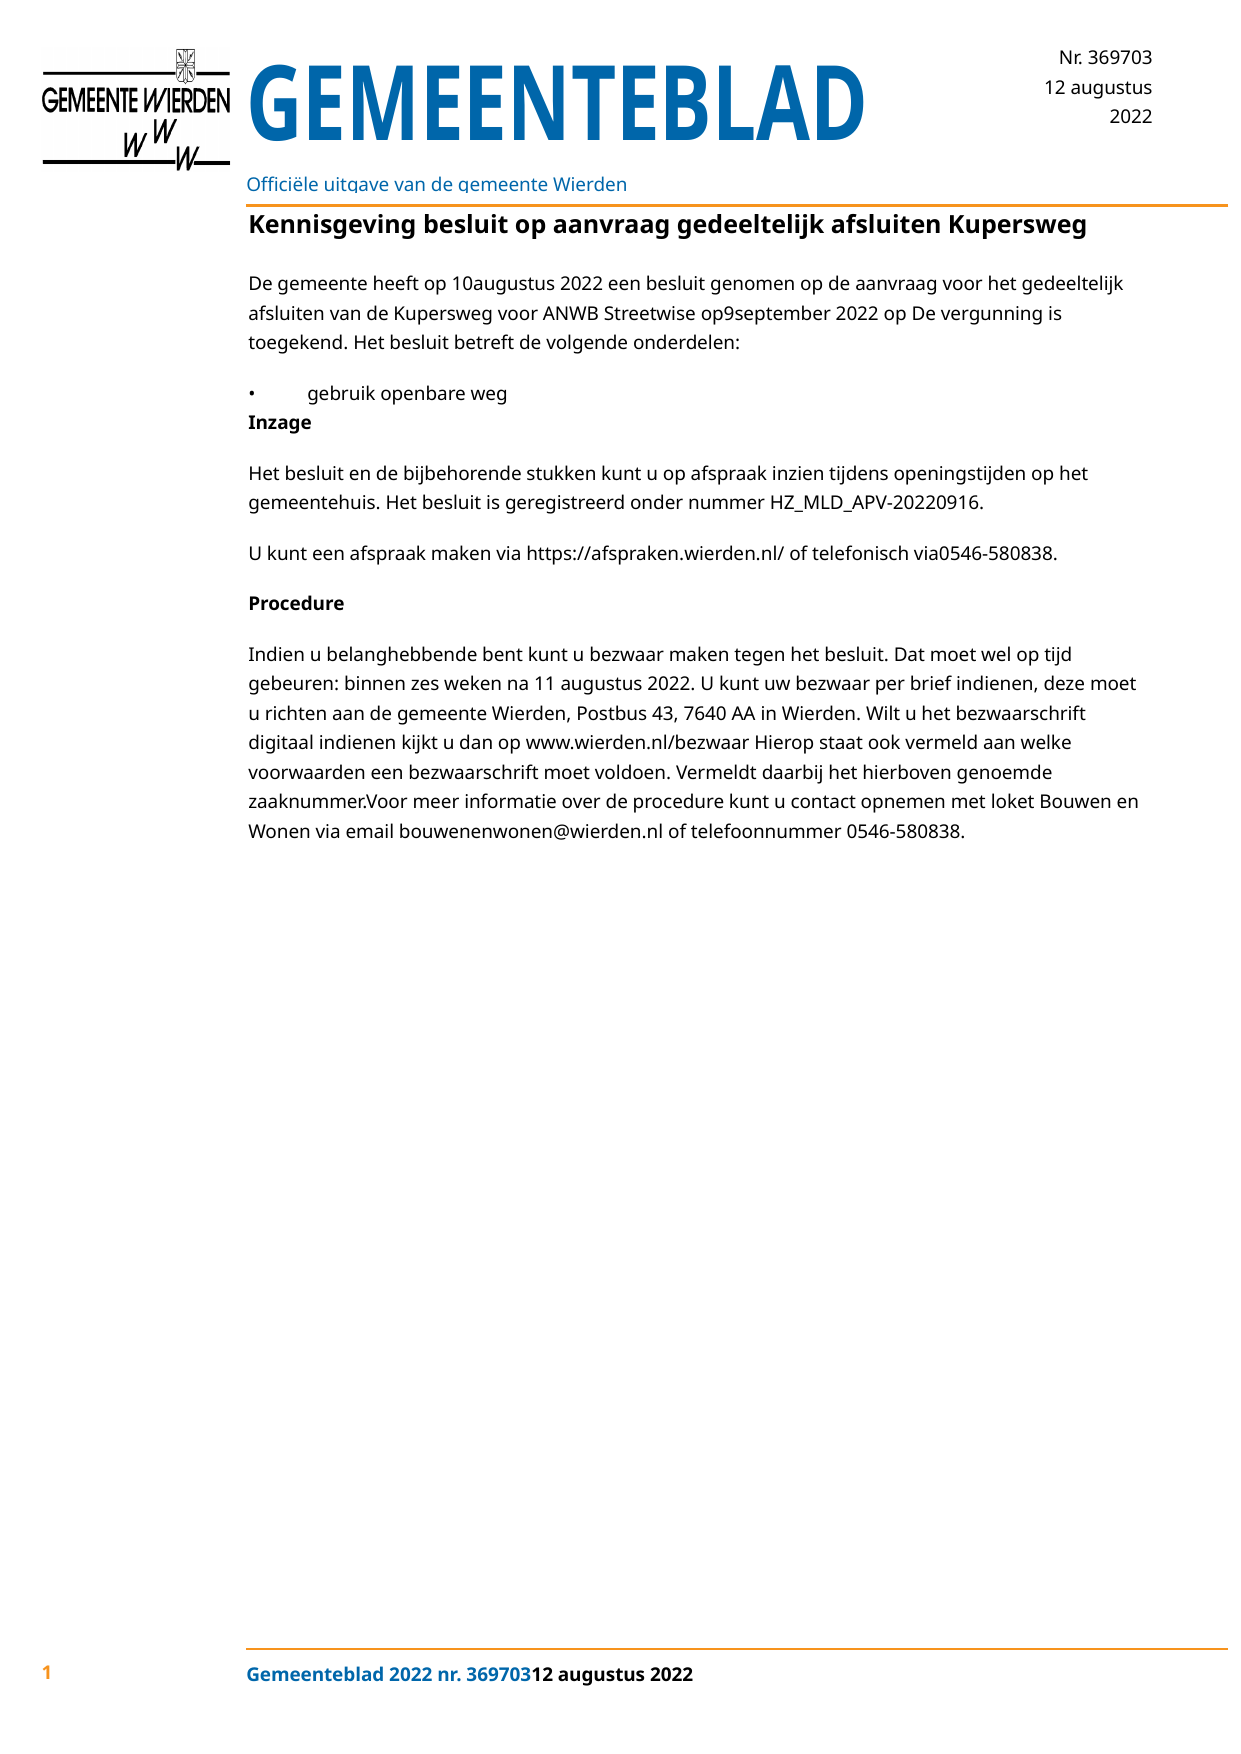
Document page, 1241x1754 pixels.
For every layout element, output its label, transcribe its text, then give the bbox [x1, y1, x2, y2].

text De gemeente heeft op 10augustus 2022 een besluit genomen op de aanvraag voor het gedeeltelijk afsluiten van de Kupersweg voor ANWB Streetwise op9september 2022 op De vergunning is toegekend. Het besluit betreft de volgende onderdelen: [248, 270, 1152, 355]
text Kennisgeving besluit op aanvraag gedeeltelijk afsluiten Kupersweg [248, 207, 1152, 241]
text U kunt een afspraak maken via https://afspraken.wierden.nl/ of telefonisch via0546-580838. [248, 540, 1152, 566]
list gebruik openbare weg [248, 380, 1152, 406]
text Procedure [248, 590, 1152, 616]
text Het besluit en de bijbehorende stukken kunt u op afspraak inzien tijdens openingstijden op het gemeentehuis. Het besluit is geregistreerd onder nummer HZ_MLD_APV-20220916. [248, 460, 1152, 515]
text Indien u belanghebbende bent kunt u bezwaar maken tegen het besluit. Dat moet wel op tijd gebeuren: binnen zes weken na 11 augustus 2022. U kunt uw bezwaar per brief indienen, deze moet u richten aan de gemeente Wierden, Postbus 43, 7640 AA in Wierden. Wilt u het bezwaarschrift digitaal indienen kijkt u dan op www.wierden.nl/bezwaar Hierop staat ook vermeld aan welke voorwaarden een bezwaarschrift moet voldoen. Vermeldt daarbij het hierboven genoemde zaaknummer.Voor meer informatie over de procedure kunt u contact opnemen met loket Bouwen en Wonen via email bouwenenwonen@wierden.nl of telefoonnummer 0546-580838. [248, 641, 1152, 844]
picture [41, 47, 231, 172]
text Inzage [248, 409, 1152, 435]
